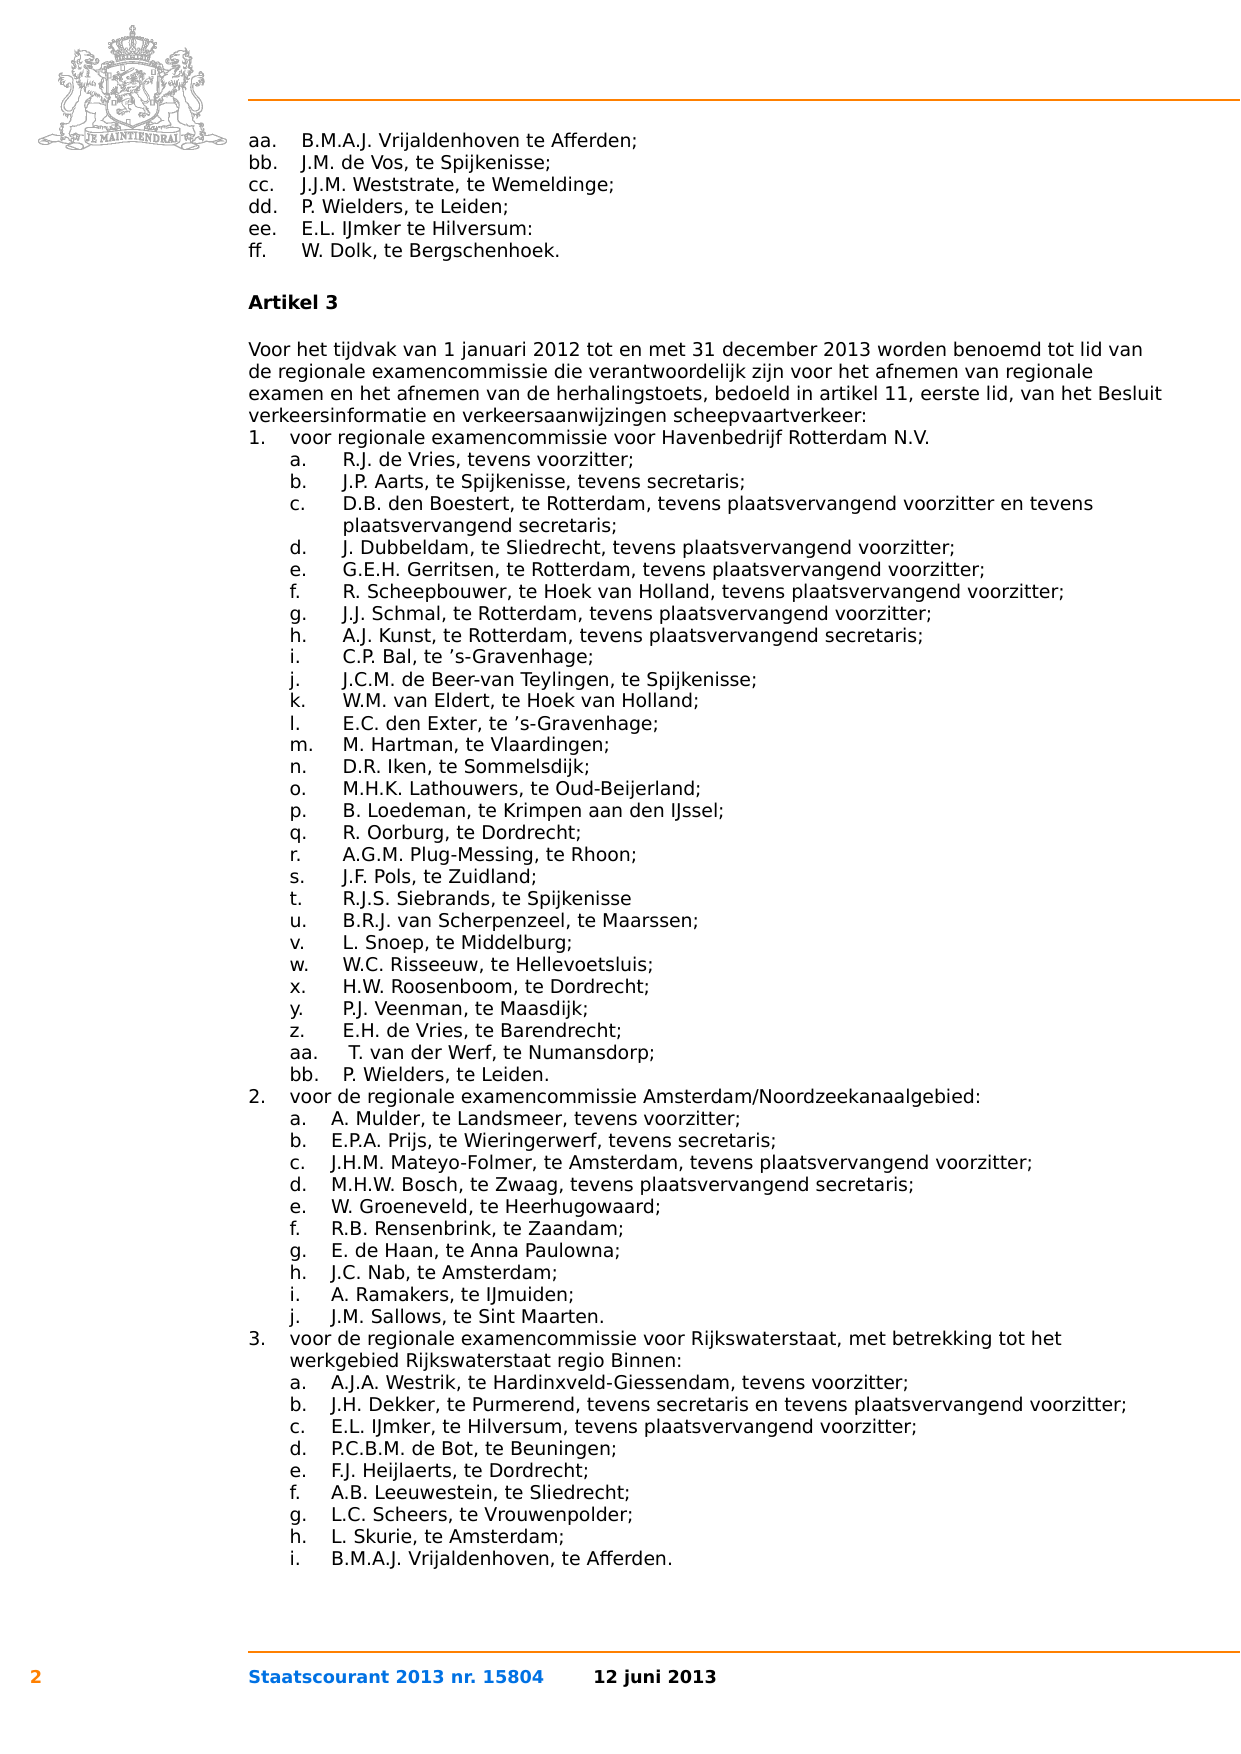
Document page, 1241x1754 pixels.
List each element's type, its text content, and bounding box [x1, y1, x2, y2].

text a. R.J. de Vries, tevens voorzitter; [289, 449, 1163, 471]
text h. L. Skurie, te Amsterdam; [289, 1526, 1163, 1548]
text d. M.H.W. Bosch, te Zwaag, tevens plaatsvervangend secretaris; [289, 1174, 1163, 1196]
text i. B.M.A.J. Vrijaldenhoven, te Afferden. [289, 1548, 1163, 1569]
text ee. E.L. IJmker te Hilversum: [248, 218, 1163, 240]
text o. M.H.K. Lathouwers, te Oud-Beijerland; [289, 778, 1163, 800]
text v. L. Snoep, te Middelburg; [289, 932, 1163, 954]
text 3. voor de regionale examencommissie voor Rijkswaterstaat, met betrekking tot het werkgebied Rijkswaterstaat regio Binnen: [248, 1328, 1163, 1372]
text bb. J.M. de Vos, te Spijkenisse; [248, 152, 1163, 174]
text d. P.C.B.M. de Bot, te Beuningen; [289, 1438, 1163, 1460]
text b. J.H. Dekker, te Purmerend, tevens secretaris en tevens plaatsvervangend voorzitter; [289, 1394, 1163, 1416]
text j. J.C.M. de Beer-van Teylingen, te Spijkenisse; [289, 668, 1163, 690]
text aa. B.M.A.J. Vrijaldenhoven te Afferden; [248, 130, 1163, 152]
text t. R.J.S. Siebrands, te Spijkenisse [289, 888, 1163, 910]
text f. R. Scheepbouwer, te Hoek van Holland, tevens plaatsvervangend voorzitter; [289, 581, 1163, 602]
text g. E. de Haan, te Anna Paulowna; [289, 1240, 1163, 1262]
text x. H.W. Roosenboom, te Dordrecht; [289, 976, 1163, 998]
text j. J.M. Sallows, te Sint Maarten. [289, 1306, 1163, 1328]
text n. D.R. Iken, te Sommelsdijk; [289, 756, 1163, 778]
text ff. W. Dolk, te Bergschenhoek. [248, 240, 1163, 262]
text c. D.B. den Boestert, te Rotterdam, tevens plaatsvervangend voorzitter en tevens plaatsvervangend secretaris; [289, 493, 1163, 537]
text dd. P. Wielders, te Leiden; [248, 196, 1163, 218]
text z. E.H. de Vries, te Barendrecht; [289, 1020, 1163, 1042]
text a. A. Mulder, te Landsmeer, tevens voorzitter; [289, 1108, 1163, 1130]
text k. W.M. van Eldert, te Hoek van Holland; [289, 690, 1163, 712]
text h. J.C. Nab, te Amsterdam; [289, 1262, 1163, 1284]
text i. A. Ramakers, te IJmuiden; [289, 1284, 1163, 1306]
text d. J. Dubbeldam, te Sliedrecht, tevens plaatsvervangend voorzitter; [289, 537, 1163, 558]
text h. A.J. Kunst, te Rotterdam, tevens plaatsvervangend secretaris; [289, 624, 1163, 646]
text w. W.C. Risseeuw, te Hellevoetsluis; [289, 954, 1163, 976]
picture [38, 25, 227, 150]
text p. B. Loedeman, te Krimpen aan den IJssel; [289, 800, 1163, 822]
text 1. voor regionale examencommissie voor Havenbedrijf Rotterdam N.V. [248, 427, 1163, 449]
text f. A.B. Leeuwestein, te Sliedrecht; [289, 1482, 1163, 1504]
text m. M. Hartman, te Vlaardingen; [289, 734, 1163, 756]
text y. P.J. Veenman, te Maasdijk; [289, 998, 1163, 1020]
text e. W. Groeneveld, te Heerhugowaard; [289, 1196, 1163, 1218]
text f. R.B. Rensenbrink, te Zaandam; [289, 1218, 1163, 1240]
text e. F.J. Heijlaerts, te Dordrecht; [289, 1460, 1163, 1482]
subtitle Artikel 3 [248, 292, 1163, 314]
text cc. J.J.M. Weststrate, te Wemeldinge; [248, 174, 1163, 196]
text i. C.P. Bal, te ’s-Gravenhage; [289, 646, 1163, 668]
text b. J.P. Aarts, te Spijkenisse, tevens secretaris; [289, 471, 1163, 493]
text l. E.C. den Exter, te ’s-Gravenhage; [289, 712, 1163, 734]
text s. J.F. Pols, te Zuidland; [289, 866, 1163, 888]
text q. R. Oorburg, te Dordrecht; [289, 822, 1163, 844]
text 2. voor de regionale examencommissie Amsterdam/Noordzeekanaalgebied: [248, 1086, 1163, 1108]
text r. A.G.M. Plug-Messing, te Rhoon; [289, 844, 1163, 866]
text u. B.R.J. van Scherpenzeel, te Maarssen; [289, 910, 1163, 932]
text c. J.H.M. Mateyo-Folmer, te Amsterdam, tevens plaatsvervangend voorzitter; [289, 1152, 1163, 1174]
text c. E.L. IJmker, te Hilversum, tevens plaatsvervangend voorzitter; [289, 1416, 1163, 1438]
text b. E.P.A. Prijs, te Wieringerwerf, tevens secretaris; [289, 1130, 1163, 1152]
text g. L.C. Scheers, te Vrouwenpolder; [289, 1504, 1163, 1526]
text g. J.J. Schmal, te Rotterdam, tevens plaatsvervangend voorzitter; [289, 602, 1163, 624]
text a. A.J.A. Westrik, te Hardinxveld-Giessendam, tevens voorzitter; [289, 1372, 1163, 1394]
text e. G.E.H. Gerritsen, te Rotterdam, tevens plaatsvervangend voorzitter; [289, 558, 1163, 581]
text bb. P. Wielders, te Leiden. [289, 1064, 1163, 1086]
text Voor het tijdvak van 1 januari 2012 tot en met 31 december 2013 worden benoemd tot lid van de regionale examencommissie die verantwoordelijk zijn voor het afnemen van regionale examen en het afnemen van de herhalingstoets, bedoeld in artikel 11, eerste lid, van het Besluit verkeersinformatie en verkeersaanwijzingen scheepvaartverkeer: [248, 339, 1163, 427]
text aa. T. van der Werf, te Numansdorp; [289, 1042, 1163, 1064]
